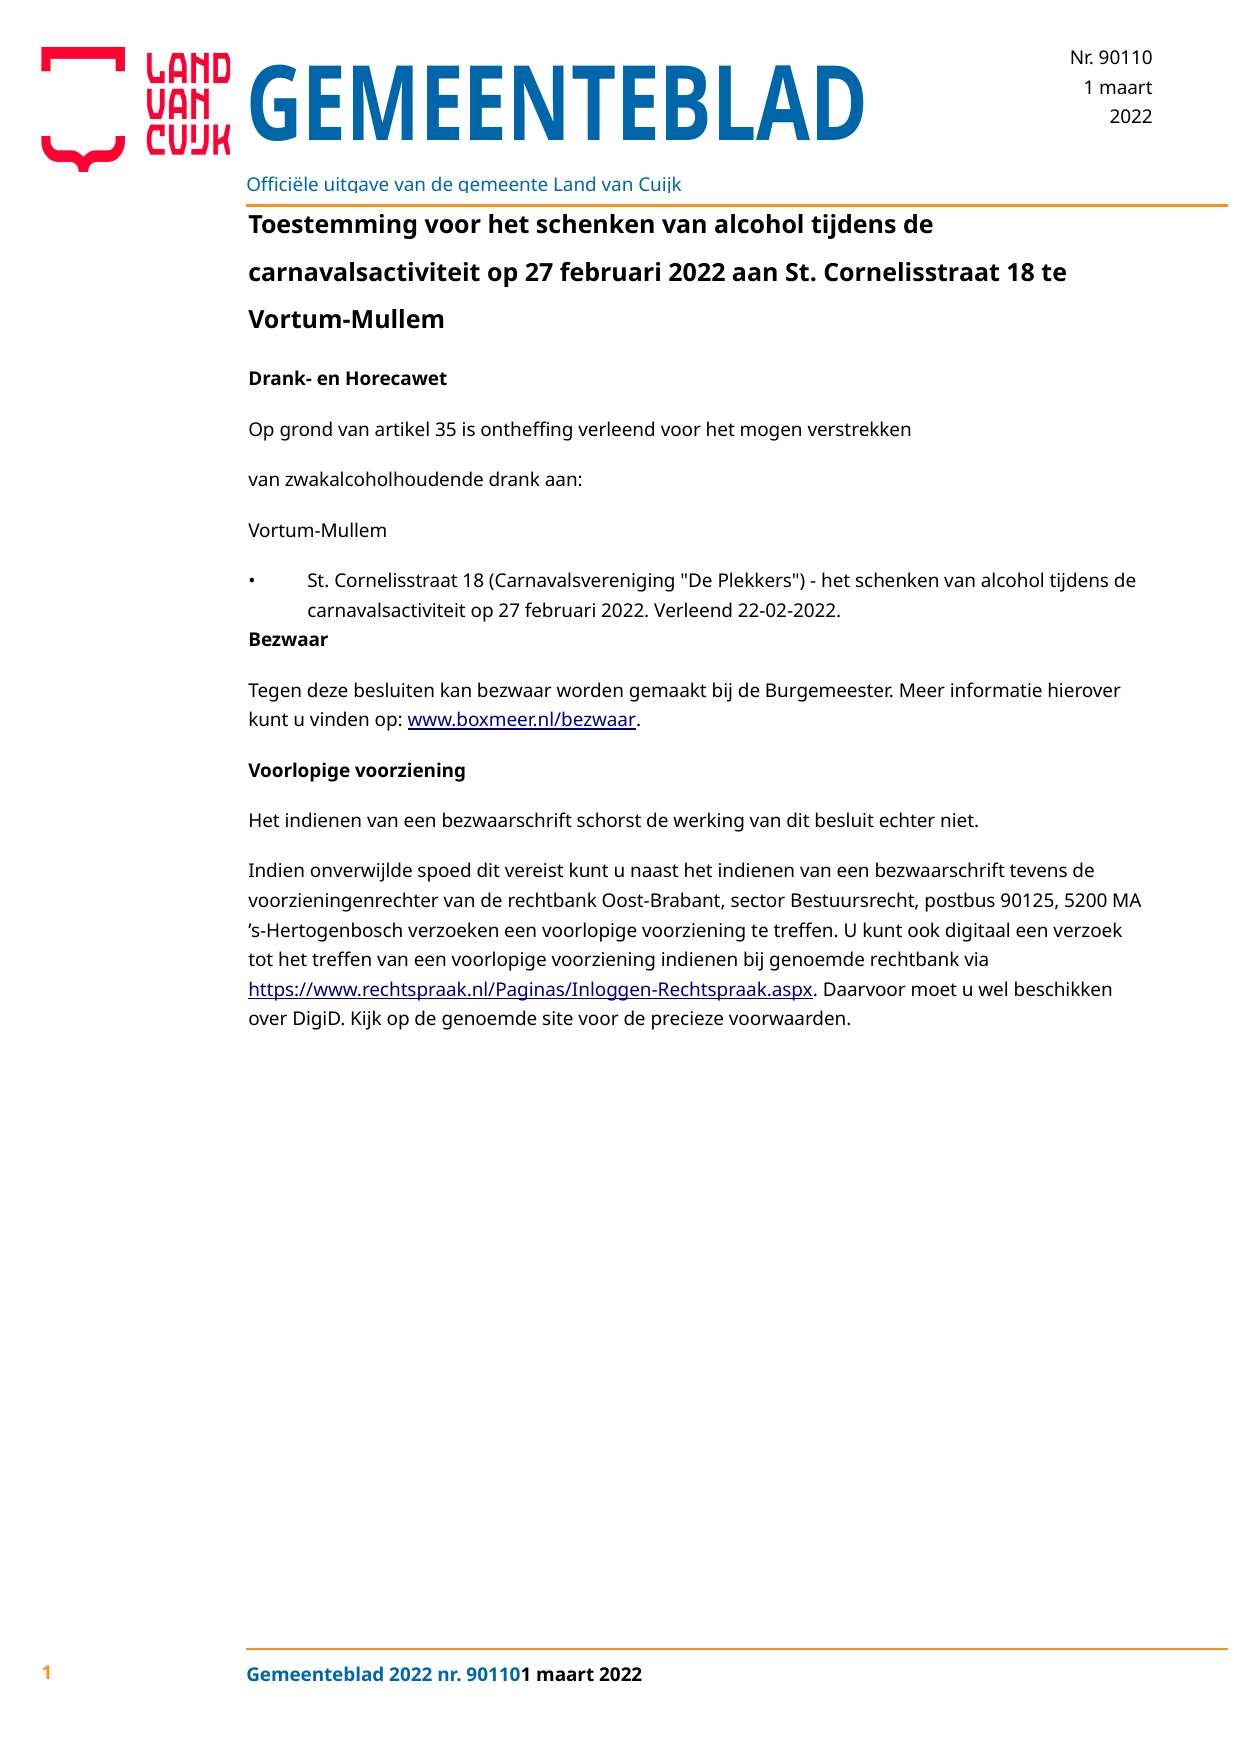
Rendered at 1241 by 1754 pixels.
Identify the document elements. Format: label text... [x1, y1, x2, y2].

text Tegen deze besluiten kan bezwaar worden gemaakt bij de Burgemeester. Meer informatie hierover kunt u vinden op: www.boxmeer.nl/bezwaar. [248, 677, 1152, 732]
text Indien onverwijlde spoed dit vereist kunt u naast het indienen van een bezwaarschrift tevens de voorzieningenrechter van de rechtbank Oost-Brabant, sector Bestuursrecht, postbus 90125, 5200 MA ’s-Hertogenbosch verzoeken een voorlopige voorziening te treffen. U kunt ook digitaal een verzoek tot het treffen van een voorlopige voorziening indienen bij genoemde rechtbank via https://www.rechtspraak.nl/Paginas/Inloggen-Rechtspraak.aspx. Daarvoor moet u wel beschikken over DigiD. Kijk op de genoemde site voor de precieze voorwaarden. [248, 858, 1152, 1031]
text Op grond van artikel 35 is ontheffing verleend voor het mogen verstrekken [248, 416, 1152, 442]
text Voorlopige voorziening [248, 757, 1152, 782]
text Drank- en Horecawet [248, 366, 1152, 391]
text Vortum-Mullem [248, 517, 1152, 542]
text van zwakalcoholhoudende drank aan: [248, 466, 1152, 492]
picture [41, 47, 231, 172]
list St. Cornelisstraat 18 (Carnavalsvereniging "De Plekkers") - het schenken van alcohol tijdens de carnavalsactiviteit op 27 februari 2022. Verleend 22-02-2022. [248, 567, 1152, 622]
text Bezwaar [248, 626, 1152, 652]
text Het indienen van een bezwaarschrift schorst de werking van dit besluit echter niet. [248, 807, 1152, 833]
text Toestemming voor het schenken van alcohol tijdens de carnavalsactiviteit op 27 februari 2022 aan St. Cornelisstraat 18 te Vortum-Mullem [248, 207, 1152, 336]
